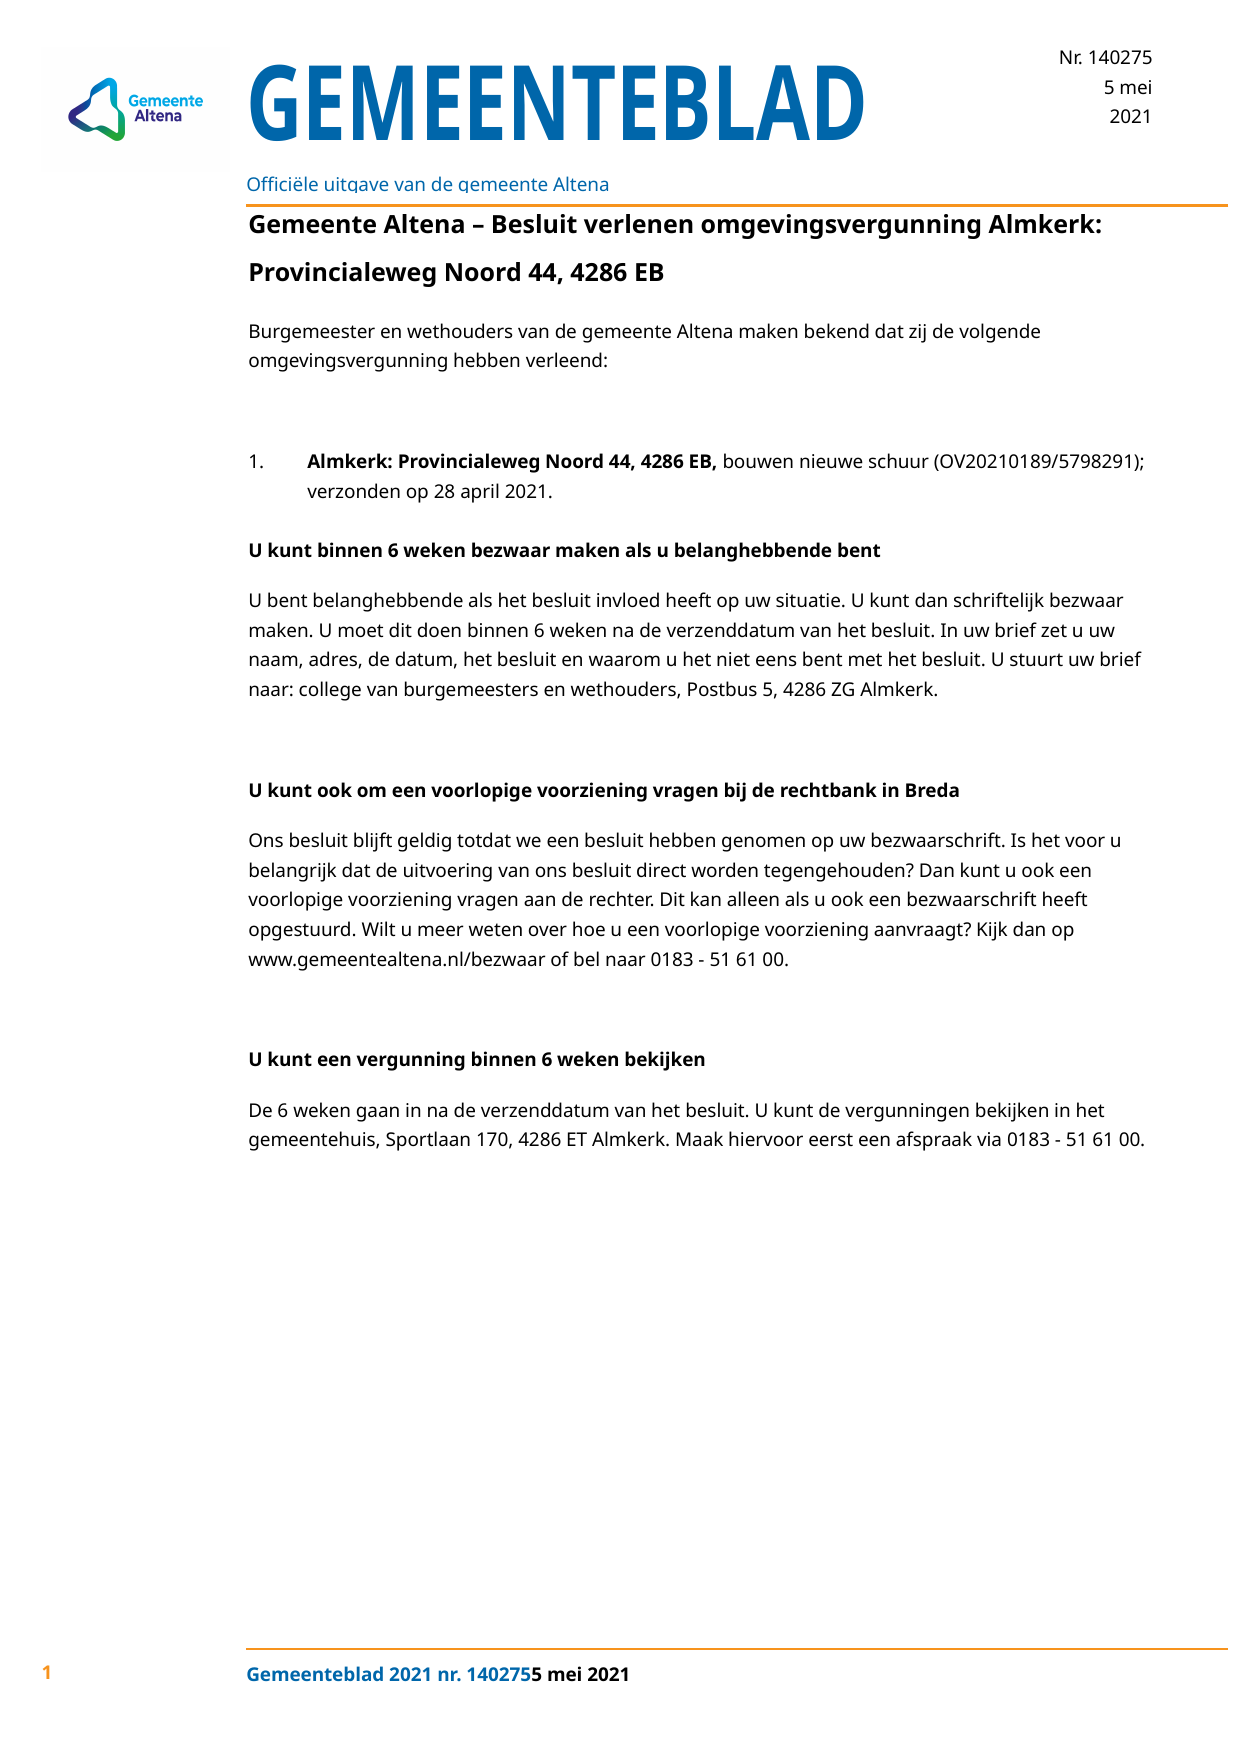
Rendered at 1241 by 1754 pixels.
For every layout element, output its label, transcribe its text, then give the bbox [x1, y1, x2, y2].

text De 6 weken gaan in na de verzenddatum van het besluit. U kunt de vergunningen bekijken in het gemeentehuis, Sportlaan 170, 4286 ET Almkerk. Maak hiervoor eerst een afspraak via 0183 - 51 61 00. [248, 1097, 1152, 1152]
text U bent belanghebbende als het besluit invloed heeft op uw situatie. U kunt dan schriftelijk bezwaar maken. U moet dit doen binnen 6 weken na de verzenddatum van het besluit. In uw brief zet u uw naam, adres, de datum, het besluit en waarom u het niet eens bent met het besluit. U stuurt uw brief naar: college van burgemeesters en wethouders, Postbus 5, 4286 ZG Almkerk. [248, 587, 1152, 702]
picture [41, 47, 231, 172]
text Burgemeester en wethouders van de gemeente Altena maken bekend dat zij de volgende omgevingsvergunning hebben verleend: [248, 318, 1152, 373]
text U kunt een vergunning binnen 6 weken bekijken [248, 1047, 1152, 1072]
list Almkerk: Provincialeweg Noord 44, 4286 EB, bouwen nieuwe schuur (OV20210189/5798291); verzonden op 28 april 2021. [248, 448, 1152, 504]
text U kunt binnen 6 weken bezwaar maken als u belanghebbende bent [248, 537, 1152, 563]
text U kunt ook om een voorlopige voorziening vragen bij de rechtbank in Breda [248, 777, 1152, 803]
text Gemeente Altena – Besluit verlenen omgevingsvergunning Almkerk: Provincialeweg Noord 44, 4286 EB [248, 207, 1152, 288]
text Ons besluit blijft geldig totdat we een besluit hebben genomen op uw bezwaarschrift. Is het voor u belangrijk dat de uitvoering van ons besluit direct worden tegengehouden? Dan kunt u ook een voorlopige voorziening vragen aan de rechter. Dit kan alleen als u ook een bezwaarschrift heeft opgestuurd. Wilt u meer weten over hoe u een voorlopige voorziening aanvraagt? Kijk dan op www.gemeentealtena.nl/bezwaar of bel naar 0183 - 51 61 00. [248, 827, 1152, 972]
